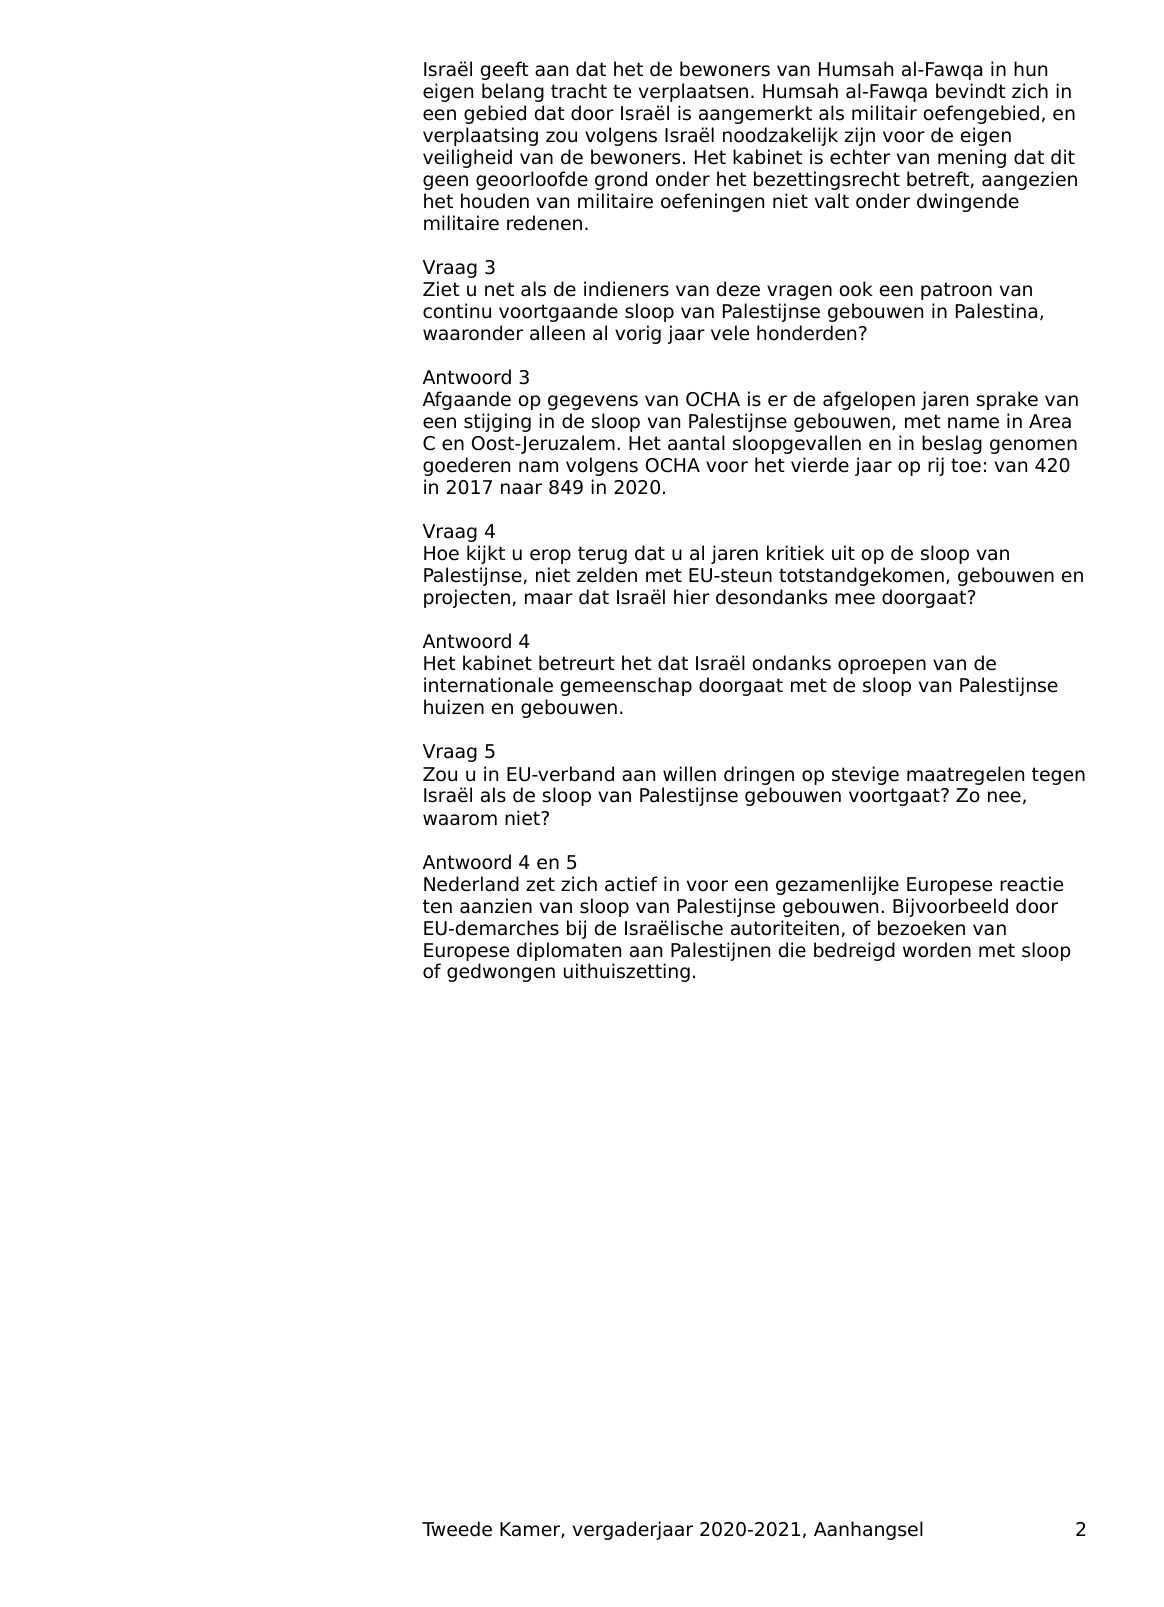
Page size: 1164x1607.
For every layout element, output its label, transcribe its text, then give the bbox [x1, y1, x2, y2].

text Afgaande op gegevens van OCHA is er de afgelopen jaren sprake van een stijging in de sloop van Palestijnse gebouwen, met name in Area C en Oost-Jeruzalem. Het aantal sloopgevallen en in beslag genomen goederen nam volgens OCHA voor het vierde jaar op rij toe: van 420 in 2017 naar 849 in 2020. [422, 389, 1087, 499]
text Het kabinet betreurt het dat Israël ondanks oproepen van de internationale gemeenschap doorgaat met de sloop van Palestijnse huizen en gebouwen. [422, 653, 1087, 719]
text Antwoord 4 [422, 631, 1087, 653]
text Hoe kijkt u erop terug dat u al jaren kritiek uit op de sloop van Palestijnse, niet zelden met EU-steun totstandgekomen, gebouwen en projecten, maar dat Israël hier desondanks mee doorgaat? [422, 543, 1087, 609]
text Antwoord 3 [422, 367, 1087, 389]
text Vraag 4 [422, 521, 1087, 543]
text Zou u in EU-verband aan willen dringen op stevige maatregelen tegen Israël als de sloop van Palestijnse gebouwen voortgaat? Zo nee, waarom niet? [422, 763, 1087, 829]
text Vraag 5 [422, 741, 1087, 763]
text Vraag 3 [422, 257, 1087, 279]
text Ziet u net als de indieners van deze vragen ook een patroon van continu voortgaande sloop van Palestijnse gebouwen in Palestina, waaronder alleen al vorig jaar vele honderden? [422, 279, 1087, 345]
text Antwoord 4 en 5 [422, 852, 1087, 873]
text Israël geeft aan dat het de bewoners van Humsah al-Fawqa in hun eigen belang tracht te verplaatsen. Humsah al-Fawqa bevindt zich in een gebied dat door Israël is aangemerkt als militair oefengebied, en verplaatsing zou volgens Israël noodzakelijk zijn voor de eigen veiligheid van de bewoners. Het kabinet is echter van mening dat dit geen geoorloofde grond onder het bezettingsrecht betreft, aangezien het houden van militaire oefeningen niet valt onder dwingende militaire redenen. [422, 59, 1087, 235]
text Nederland zet zich actief in voor een gezamenlijke Europese reactie ten aanzien van sloop van Palestijnse gebouwen. Bijvoorbeeld door EU-demarches bij de Israëlische autoriteiten, of bezoeken van Europese diplomaten aan Palestijnen die bedreigd worden met sloop of gedwongen uithuiszetting. [422, 873, 1087, 983]
